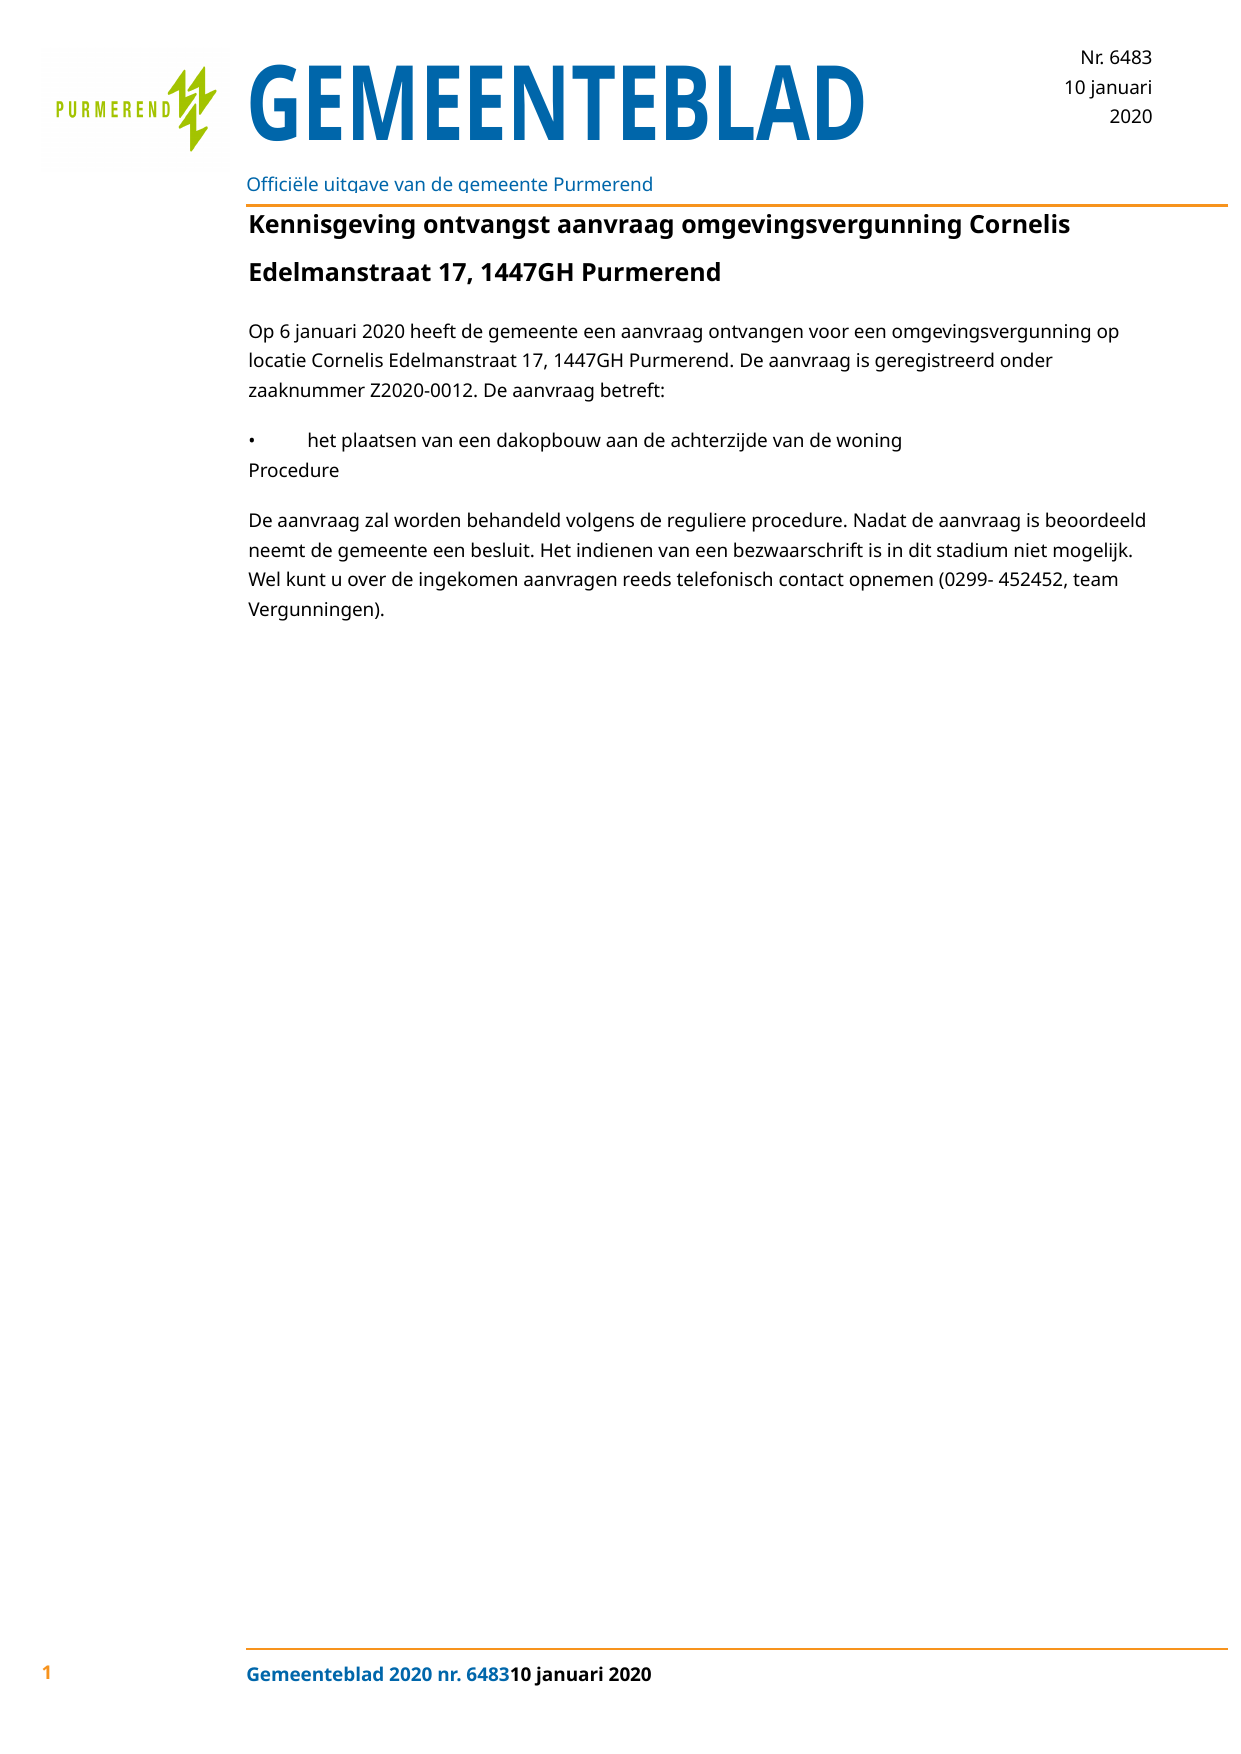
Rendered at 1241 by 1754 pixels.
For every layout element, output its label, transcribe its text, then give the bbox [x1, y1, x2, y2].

text Kennisgeving ontvangst aanvraag omgevingsvergunning Cornelis Edelmanstraat 17, 1447GH Purmerend [248, 207, 1152, 288]
text Op 6 januari 2020 heeft de gemeente een aanvraag ontvangen voor een omgevingsvergunning op locatie Cornelis Edelmanstraat 17, 1447GH Purmerend. De aanvraag is geregistreerd onder zaaknummer Z2020-0012. De aanvraag betreft: [248, 318, 1152, 403]
text Procedure [248, 457, 1152, 483]
list het plaatsen van een dakopbouw aan de achterzijde van de woning [248, 427, 1152, 453]
text De aanvraag zal worden behandeld volgens de reguliere procedure. Nadat de aanvraag is beoordeeld neemt de gemeente een besluit. Het indienen van een bezwaarschrift is in dit stadium niet mogelijk. Wel kunt u over de ingekomen aanvragen reeds telefonisch contact opnemen (0299- 452452, team Vergunningen). [248, 507, 1152, 622]
picture [41, 47, 231, 172]
